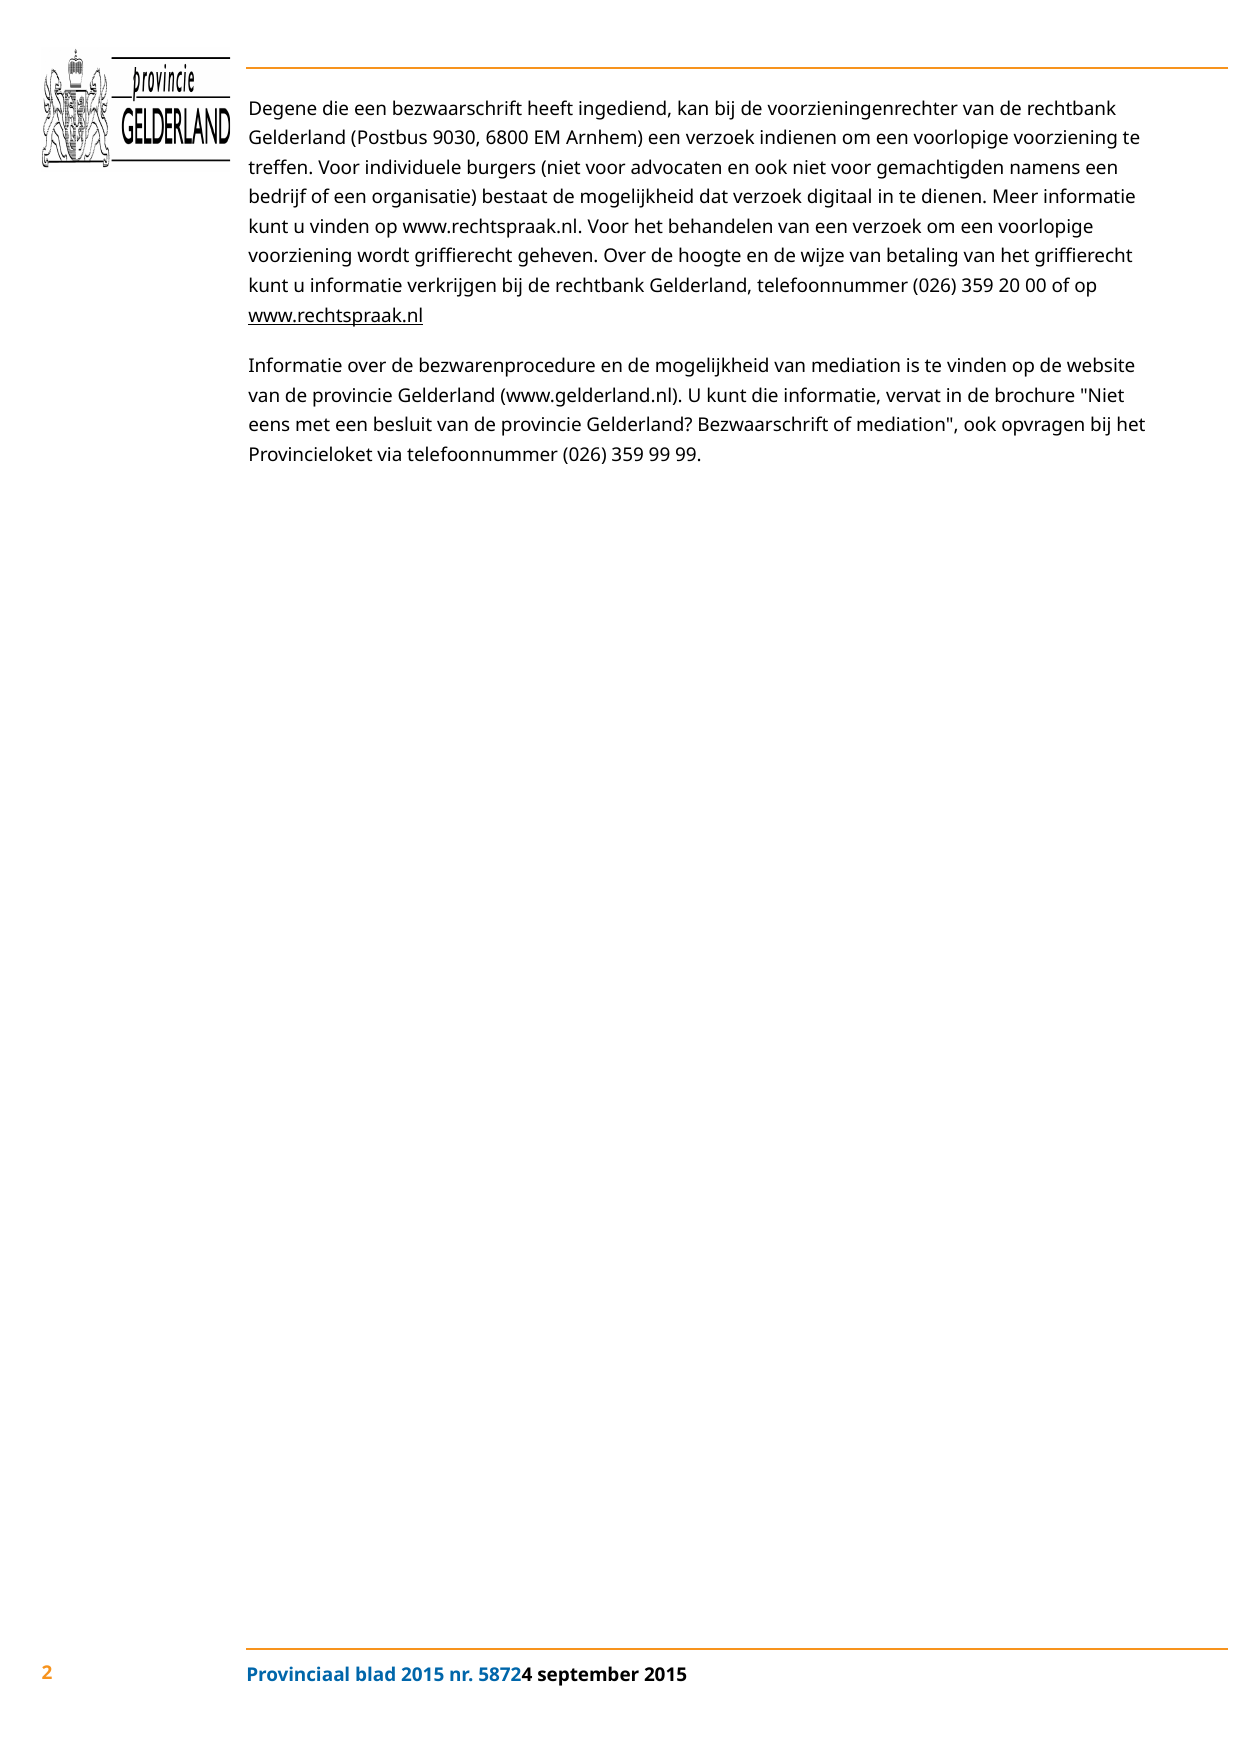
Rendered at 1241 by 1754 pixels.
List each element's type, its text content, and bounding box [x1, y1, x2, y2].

picture [41, 47, 231, 172]
text Degene die een bezwaarschrift heeft ingediend, kan bij de voorzieningenrechter van de rechtbank Gelderland (Postbus 9030, 6800 EM Arnhem) een verzoek indienen om een voorlopige voorziening te treffen. Voor individuele burgers (niet voor advocaten en ook niet voor gemachtigden namens een bedrijf of een organisatie) bestaat de mogelijkheid dat verzoek digitaal in te dienen. Meer informatie kunt u vinden op www.rechtspraak.nl. Voor het behandelen van een verzoek om een voorlopige voorziening wordt griffierecht geheven. Over de hoogte en de wijze van betaling van het griffierecht kunt u informatie verkrijgen bij de rechtbank Gelderland, telefoonnummer (026) 359 20 00 of op www.rechtspraak.nl [248, 95, 1152, 328]
text Informatie over de bezwarenprocedure en de mogelijkheid van mediation is te vinden op de website van de provincie Gelderland (www.gelderland.nl). U kunt die informatie, vervat in de brochure "Niet eens met een besluit van de provincie Gelderland? Bezwaarschrift of mediation", ook opvragen bij het Provincieloket via telefoonnummer (026) 359 99 99. [248, 352, 1152, 467]
